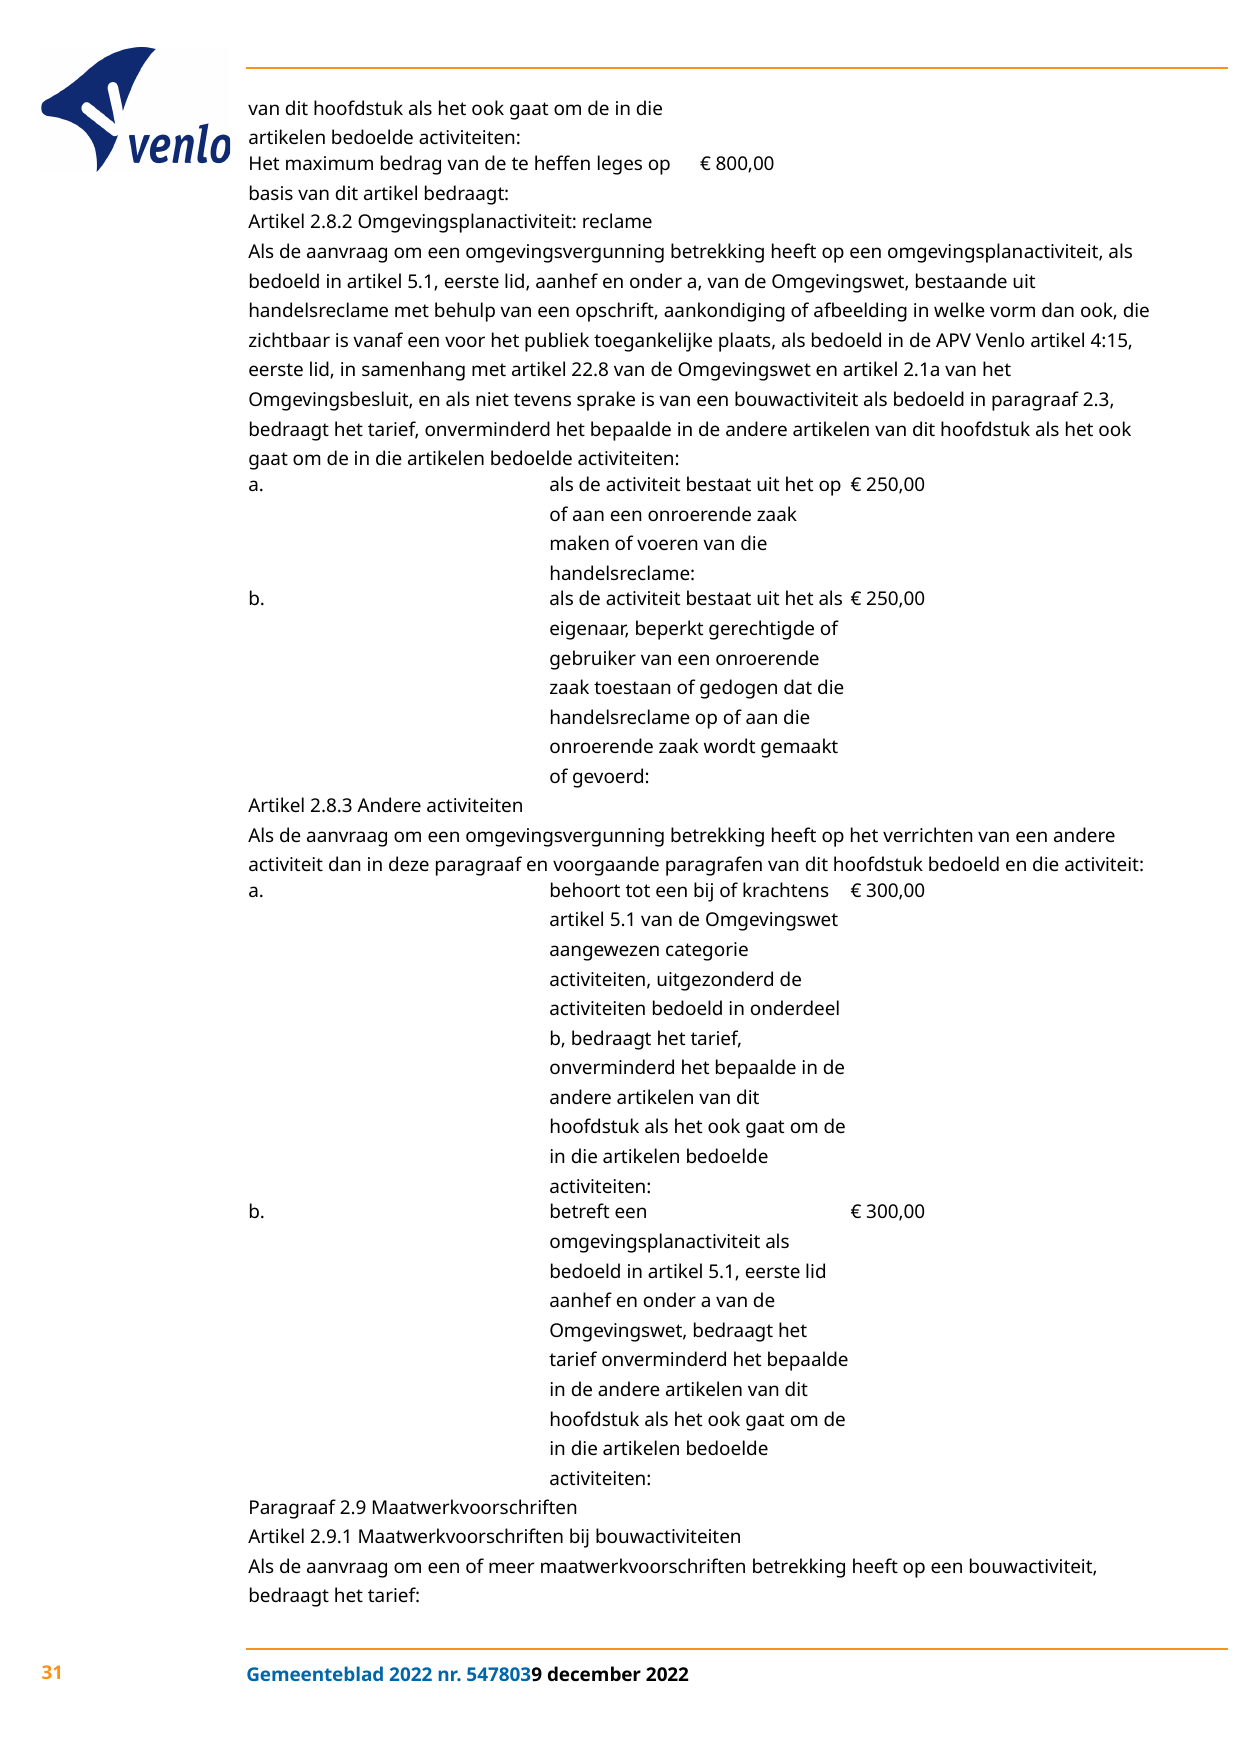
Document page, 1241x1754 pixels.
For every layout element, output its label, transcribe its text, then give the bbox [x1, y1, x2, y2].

text Artikel 2.8.2 Omgevingsplanactiviteit: reclame [248, 209, 1152, 234]
table_cell € 300,00 [850, 877, 1152, 1199]
table_cell € 800,00 [700, 150, 1152, 205]
text Artikel 2.8.3 Andere activiteiten [248, 792, 1152, 818]
table_cell betreft een omgevingsplanactiviteit als bedoeld in artikel 5.1, eerste lid aanhef en onder a van de Omgevingswet, bedraagt het tarief onverminderd het bepaalde in de andere artikelen van dit hoofdstuk als het ook gaat om de in die artikelen bedoelde activiteiten: [549, 1199, 850, 1491]
table_header Als de aanvraag om een of meer maatwerkvoorschriften betrekking heeft op een bouwactiviteit, bedraagt het tarief: [248, 1553, 1152, 1608]
table_cell behoort tot een bij of krachtens artikel 5.1 van de Omgevingswet aangewezen categorie activiteiten, uitgezonderd de activiteiten bedoeld in onderdeel b, bedraagt het tarief, onverminderd het bepaalde in de andere artikelen van dit hoofdstuk als het ook gaat om de in die artikelen bedoelde activiteiten: [549, 877, 850, 1199]
table_cell a. [248, 877, 549, 1199]
table_cell € 250,00 [850, 586, 1152, 789]
table_header Als de aanvraag om een omgevingsvergunning betrekking heeft op het verrichten van een andere activiteit dan in deze paragraaf en voorgaande paragrafen van dit hoofdstuk bedoeld en die activiteit: [248, 822, 1152, 877]
table_cell als de activiteit bestaat uit het op of aan een onroerende zaak maken of voeren van die handelsreclame: [549, 471, 850, 586]
text Artikel 2.9.1 Maatwerkvoorschriften bij bouwactiviteiten [248, 1523, 1152, 1549]
table_header [700, 95, 1152, 150]
table_cell Het maximum bedrag van de te heffen leges op basis van dit artikel bedraagt: [248, 150, 700, 205]
table_header van dit hoofdstuk als het ook gaat om de in die artikelen bedoelde activiteiten: [248, 95, 700, 150]
table_cell b. [248, 1199, 549, 1491]
text Paragraaf 2.9 Maatwerkvoorschriften [248, 1494, 1152, 1519]
picture [41, 47, 231, 172]
table_cell als de activiteit bestaat uit het als eigenaar, beperkt gerechtigde of gebruiker van een onroerende zaak toestaan of gedogen dat die handelsreclame op of aan die onroerende zaak wordt gemaakt of gevoerd: [549, 586, 850, 789]
table_cell a. [248, 471, 549, 586]
table_cell € 250,00 [850, 471, 1152, 586]
table_header Als de aanvraag om een omgevingsvergunning betrekking heeft op een omgevingsplan­activiteit, als bedoeld in artikel 5.1, eerste lid, aanhef en onder a, van de Omgevingswet, bestaande uit handelsreclame met behulp van een opschrift, aankondiging of afbeelding in welke vorm dan ook, die zichtbaar is vanaf een voor het publiek toegankelijke plaats, als bedoeld in de APV Venlo artikel 4:15, eerste lid, in samenhang met artikel 22.8 van de Omgevingswet en artikel 2.1a van het Omgevingsbesluit, en als niet tevens sprake is van een bouwactiviteit als bedoeld in paragraaf 2.3, bedraagt het tarief, onverminderd het bepaalde in de andere artikelen van dit hoofdstuk als het ook gaat om de in die artikelen bedoelde activiteiten: [248, 238, 1152, 471]
table_cell € 300,00 [850, 1199, 1152, 1491]
table_cell b. [248, 586, 549, 789]
